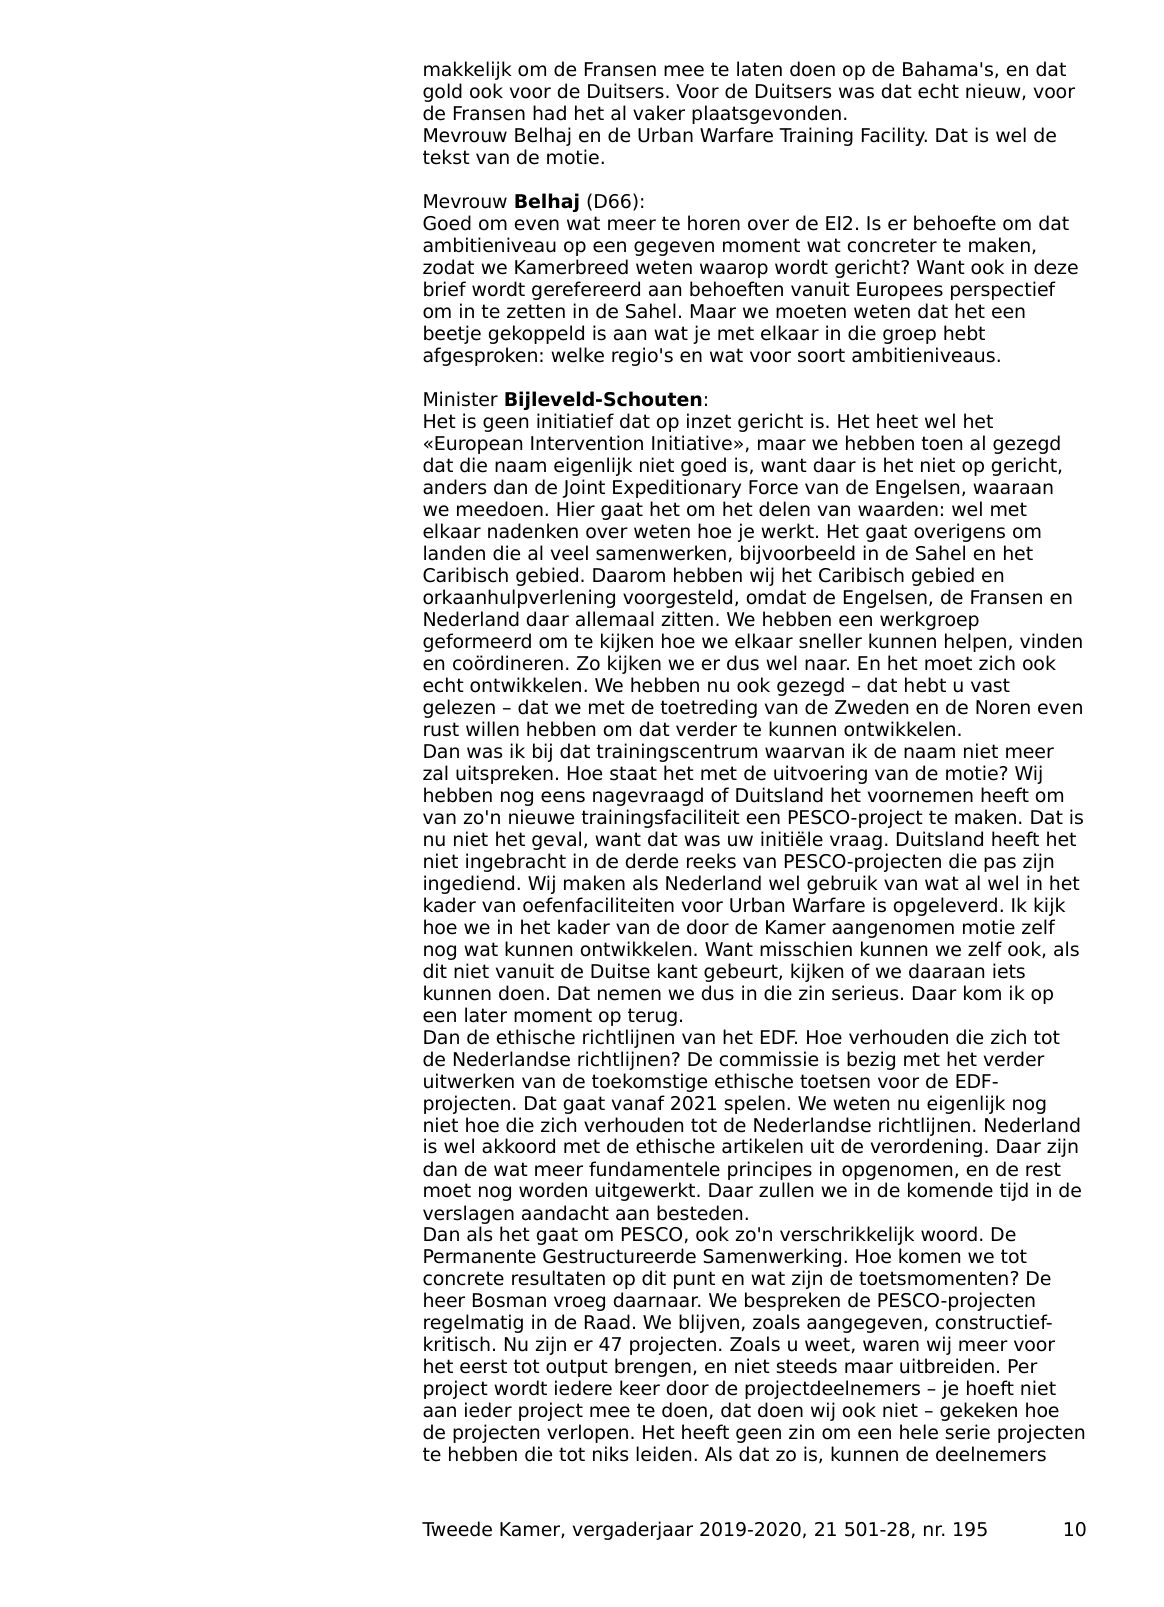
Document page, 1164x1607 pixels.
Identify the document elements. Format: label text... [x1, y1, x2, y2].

text makkelijk om de Fransen mee te laten doen op de Bahama's, en dat gold ook voor de Duitsers. Voor de Duitsers was dat echt nieuw, voor de Fransen had het al vaker plaatsgevonden. [422, 59, 1087, 125]
text Dan de ethische richtlijnen van het EDF. Hoe verhouden die zich tot de Nederlandse richtlijnen? De commissie is bezig met het verder uitwerken van de toekomstige ethische toetsen voor de EDF-projecten. Dat gaat vanaf 2021 spelen. We weten nu eigenlijk nog niet hoe die zich verhouden tot de Nederlandse richtlijnen. Nederland is wel akkoord met de ethische artikelen uit de verordening. Daar zijn dan de wat meer fundamentele principes in opgenomen, en de rest moet nog worden uitgewerkt. Daar zullen we in de komende tijd in de verslagen aandacht aan besteden. [422, 1027, 1087, 1224]
text Goed om even wat meer te horen over de EI2. Is er behoefte om dat ambitieniveau op een gegeven moment wat concreter te maken, zodat we Kamerbreed weten waarop wordt gericht? Want ook in deze brief wordt gerefereerd aan behoeften vanuit Europees perspectief om in te zetten in de Sahel. Maar we moeten weten dat het een beetje gekoppeld is aan wat je met elkaar in die groep hebt afgesproken: welke regio's en wat voor soort ambitieniveaus. [422, 213, 1087, 367]
text Mevrouw Belhaj en de Urban Warfare Training Facility. Dat is wel de tekst van de motie. [422, 125, 1087, 169]
text Dan als het gaat om PESCO, ook zo'n verschrikkelijk woord. De Permanente Gestructureerde Samenwerking. Hoe komen we tot concrete resultaten op dit punt en wat zijn de toetsmomenten? De heer Bosman vroeg daarnaar. We bespreken de PESCO-projecten regelmatig in de Raad. We blijven, zoals aangegeven, constructief-kritisch. Nu zijn er 47 projecten. Zoals u weet, waren wij meer voor het eerst tot output brengen, en niet steeds maar uitbreiden. Per project wordt iedere keer door de projectdeelnemers – je hoeft niet aan ieder project mee te doen, dat doen wij ook niet – gekeken hoe de projecten verlopen. Het heeft geen zin om een hele serie projecten te hebben die tot niks leiden. Als dat zo is, kunnen de deelnemers [422, 1224, 1087, 1466]
text Dan was ik bij dat trainingscentrum waarvan ik de naam niet meer zal uitspreken. Hoe staat het met de uitvoering van de motie? Wij hebben nog eens nagevraagd of Duitsland het voornemen heeft om van zo'n nieuwe trainingsfaciliteit een PESCO-project te maken. Dat is nu niet het geval, want dat was uw initiële vraag. Duitsland heeft het niet ingebracht in de derde reeks van PESCO-projecten die pas zijn ingediend. Wij maken als Nederland wel gebruik van wat al wel in het kader van oefenfaciliteiten voor Urban Warfare is opgeleverd. Ik kijk hoe we in het kader van de door de Kamer aangenomen motie zelf nog wat kunnen ontwikkelen. Want misschien kunnen we zelf ook, als dit niet vanuit de Duitse kant gebeurt, kijken of we daaraan iets kunnen doen. Dat nemen we dus in die zin serieus. Daar kom ik op een later moment op terug. [422, 741, 1087, 1027]
text Mevrouw Belhaj (D66): [422, 191, 1087, 213]
text Het is geen initiatief dat op inzet gericht is. Het heet wel het «European Intervention Initiative», maar we hebben toen al gezegd dat die naam eigenlijk niet goed is, want daar is het niet op gericht, anders dan de Joint Expeditionary Force van de Engelsen, waaraan we meedoen. Hier gaat het om het delen van waarden: wel met elkaar nadenken over weten hoe je werkt. Het gaat overigens om landen die al veel samenwerken, bijvoorbeeld in de Sahel en het Caribisch gebied. Daarom hebben wij het Caribisch gebied en orkaanhulpverlening voorgesteld, omdat de Engelsen, de Fransen en Nederland daar allemaal zitten. We hebben een werkgroep geformeerd om te kijken hoe we elkaar sneller kunnen helpen, vinden en coördineren. Zo kijken we er dus wel naar. En het moet zich ook echt ontwikkelen. We hebben nu ook gezegd – dat hebt u vast gelezen – dat we met de toetreding van de Zweden en de Noren even rust willen hebben om dat verder te kunnen ontwikkelen. [422, 411, 1087, 741]
text Minister Bijleveld-Schouten: [422, 389, 1087, 411]
